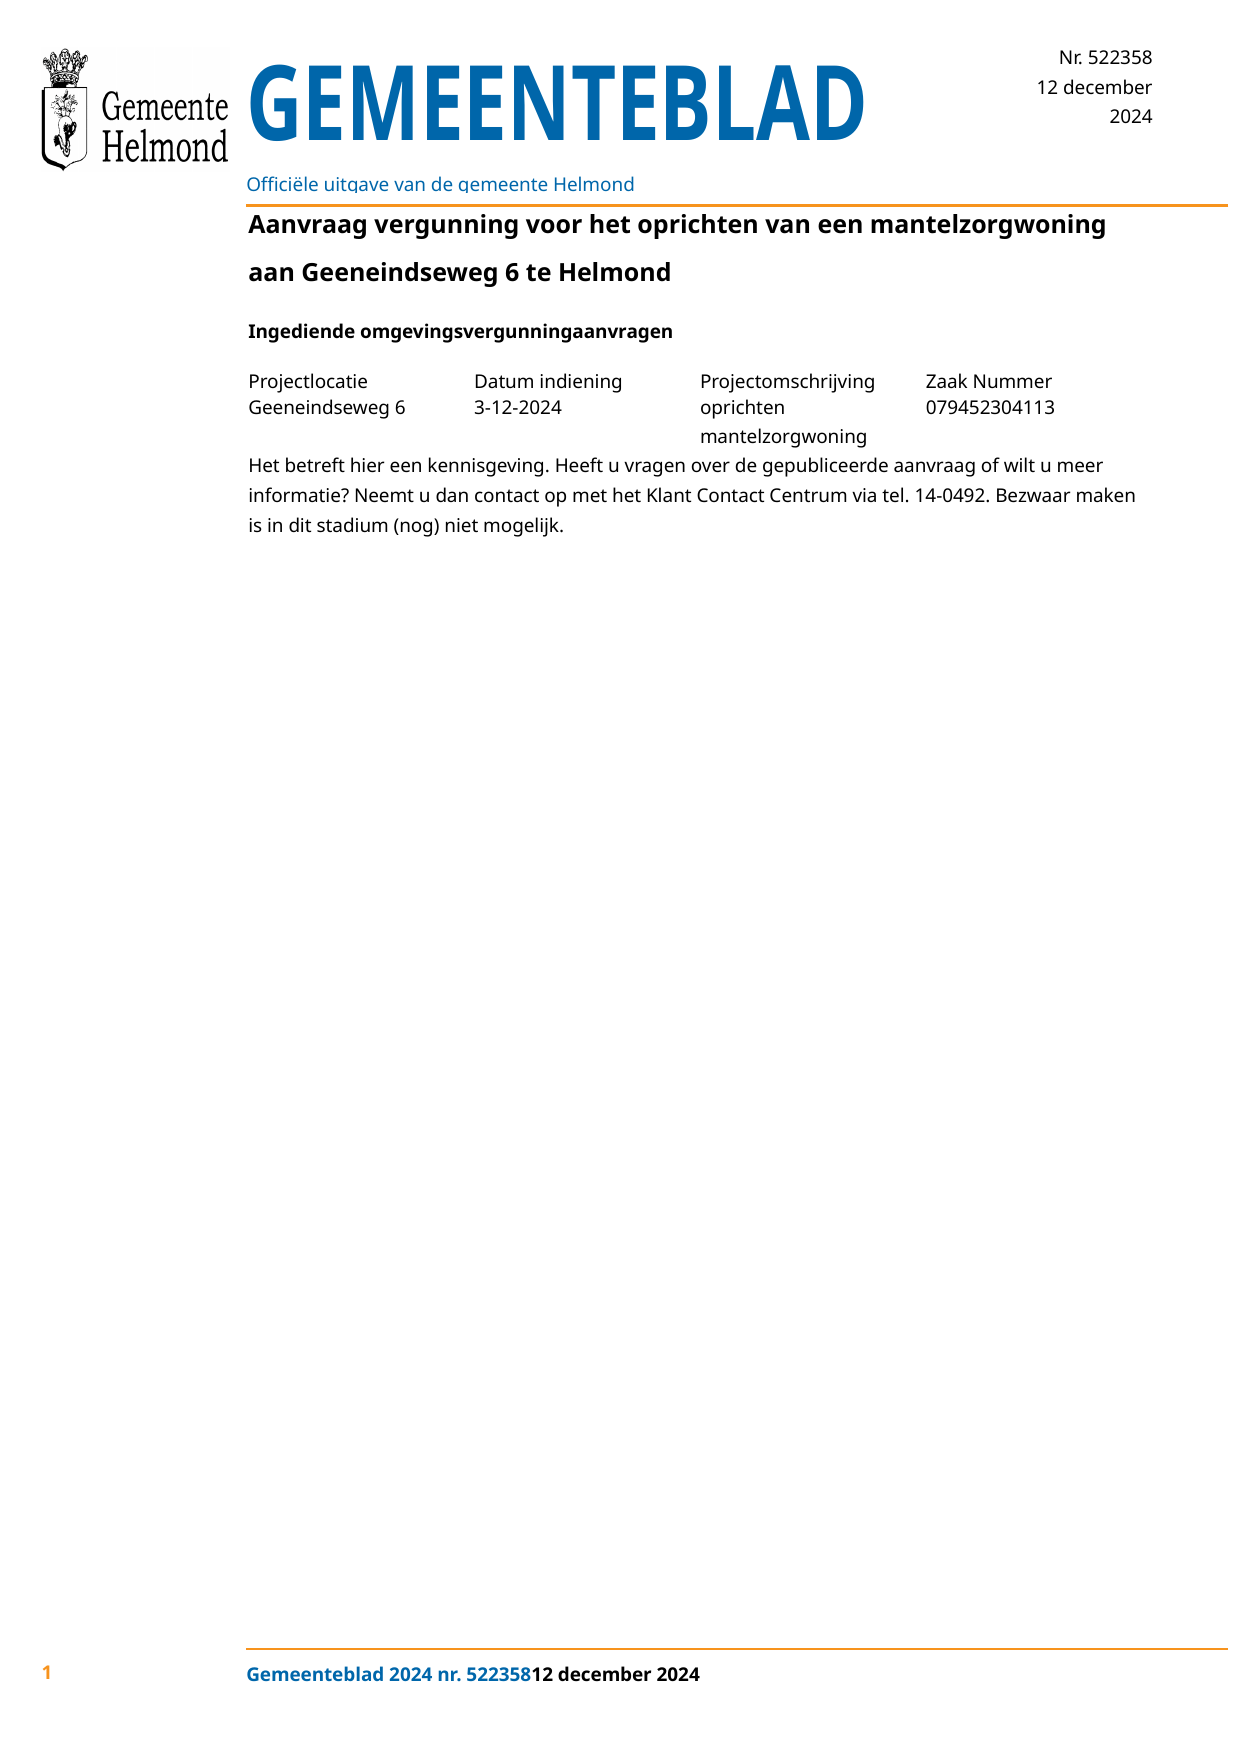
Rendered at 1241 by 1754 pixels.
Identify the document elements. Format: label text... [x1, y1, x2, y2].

table_cell Geeneindseweg 6 [248, 394, 474, 449]
picture [41, 47, 231, 172]
text Het betreft hier een kennisgeving. Heeft u vragen over de gepubliceerde aanvraag of wilt u meer informatie? Neemt u dan contact op met het Klant Contact Centrum via tel. 14-0492. Bezwaar maken is in dit stadium (nog) niet mogelijk. [248, 453, 1152, 538]
table_cell 079452304113 [926, 394, 1152, 449]
table_header Projectomschrijving [700, 369, 926, 394]
table_header Datum indiening [474, 369, 700, 394]
text Ingediende omgevingsvergunningaanvragen [248, 318, 1152, 344]
table_cell 3-12-2024 [474, 394, 700, 449]
table_header Zaak Nummer [926, 369, 1152, 394]
table_header Projectlocatie [248, 369, 474, 394]
table_cell oprichten mantelzorgwoning [700, 394, 926, 449]
text Aanvraag vergunning voor het oprichten van een mantelzorgwoning aan Geeneindseweg 6 te Helmond [248, 207, 1152, 288]
